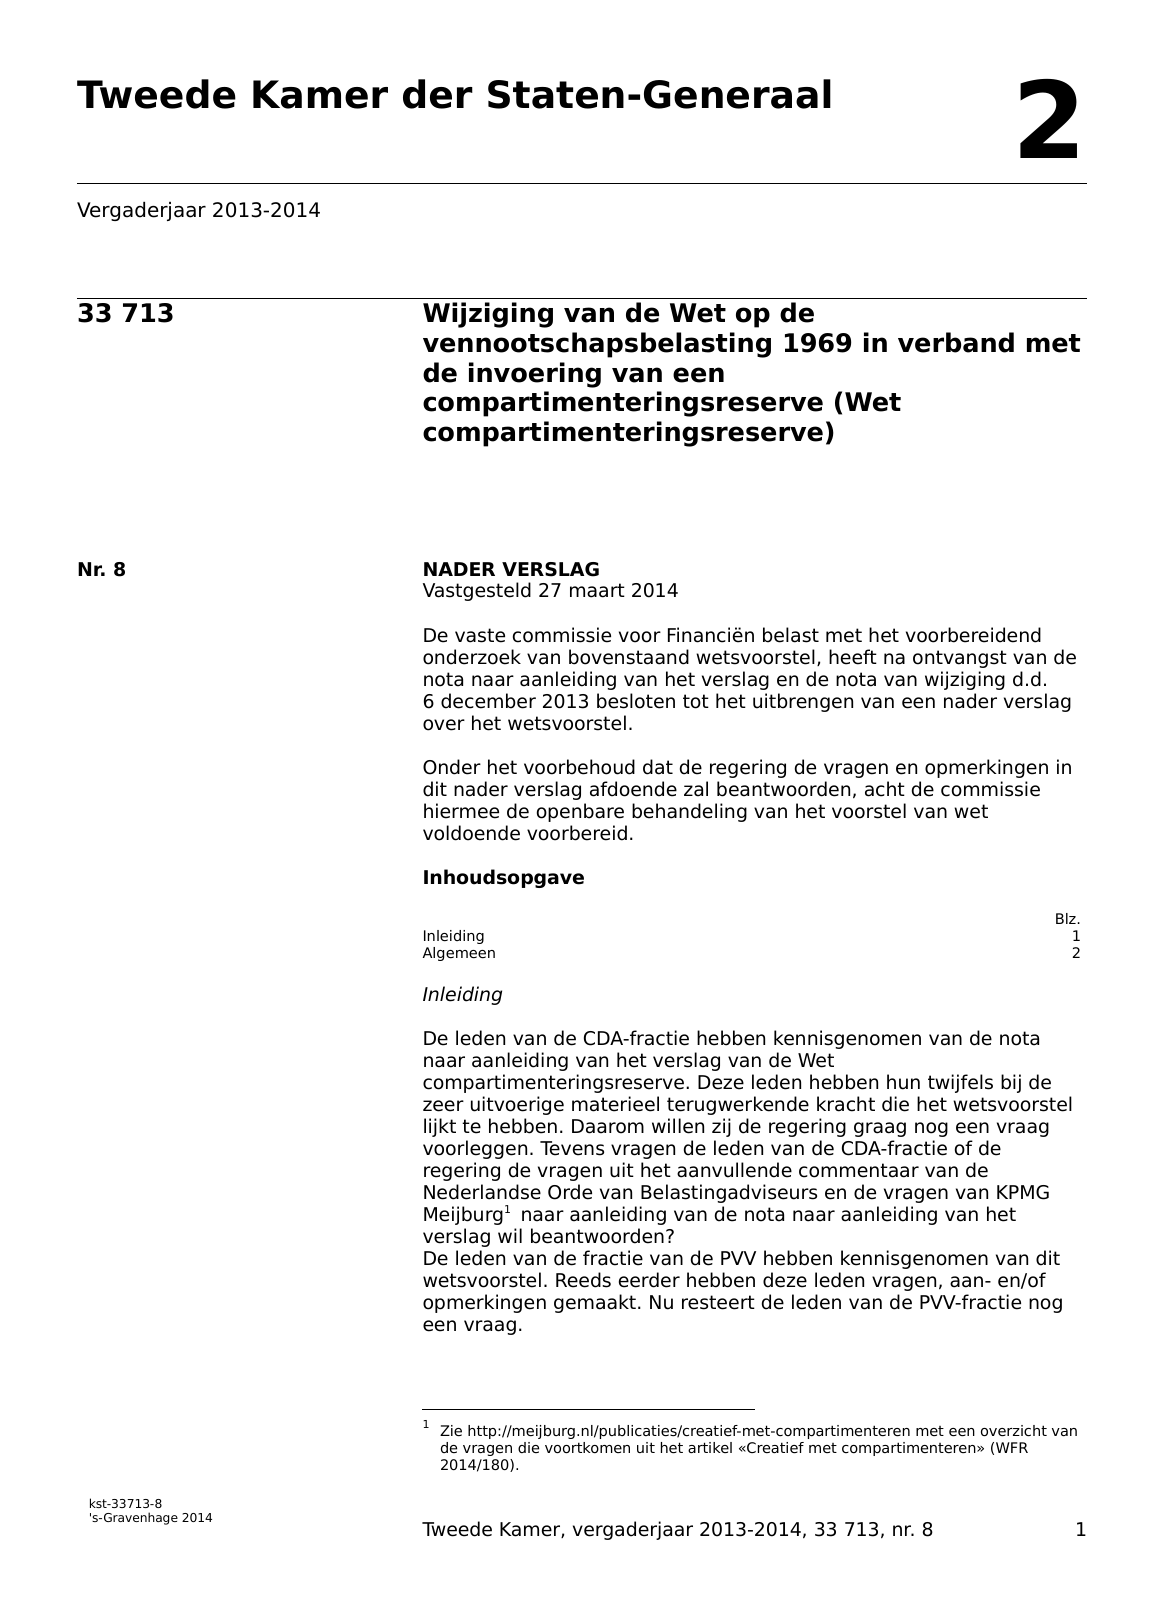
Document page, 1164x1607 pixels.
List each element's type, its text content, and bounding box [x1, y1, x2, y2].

table_cell Inleiding [422, 928, 1013, 944]
table_header 2 [886, 59, 1087, 183]
text Zie http://meijburg.nl/publicaties/creatief-met-compartimenteren met een overzicht van de vragen die voortkomen uit het artikel «Creatief met compartimenteren» (WFR 2014/180). [422, 1418, 1087, 1474]
table_cell Vergaderjaar 2013-2014 [77, 184, 1087, 298]
table_header [422, 911, 1013, 928]
table_cell Algemeen [422, 945, 1013, 962]
subtitle 33 713 Wijziging van de Wet op de vennootschapsbelasting 1969 in verband met de invoering van een compartimenteringsreserve (Wet compartimenteringsreserve) [77, 299, 1087, 447]
table_header Blz. [1013, 911, 1087, 928]
table_header Tweede Kamer der Staten-Generaal [77, 59, 886, 183]
text kst-33713-8 [88, 1497, 323, 1511]
text De leden van de fractie van de PVV hebben kennisgenomen van dit wetsvoorstel. Reeds eerder hebben deze leden vragen, aan- en/of opmerkingen gemaakt. Nu resteert de leden van de PVV-fractie nog een vraag. [422, 1248, 1087, 1336]
text 's-Gravenhage 2014 [88, 1511, 323, 1525]
table_cell 2 [1013, 945, 1087, 962]
subtitle Inleiding [422, 984, 1087, 1006]
table_cell 1 [1013, 928, 1087, 944]
text De vaste commissie voor Financiën belast met het voorbereidend onderzoek van bovenstaand wetsvoorstel, heeft na ontvangst van de nota naar aanleiding van het verslag en de nota van wijziging d.d. 6 december 2013 besloten tot het uitbrengen van een nader verslag over het wetsvoorstel. [422, 624, 1087, 734]
text Onder het voorbehoud dat de regering de vragen en opmerkingen in dit nader verslag afdoende zal beantwoorden, acht de commissie hiermee de openbare behandeling van het voorstel van wet voldoende voorbereid. [422, 757, 1087, 844]
subtitle Nr. 8 NADER VERSLAG [77, 558, 1087, 580]
text De leden van de CDA-fractie hebben kennisgenomen van de nota naar aanleiding van het verslag van de Wet compartimenteringsreserve. Deze leden hebben hun twijfels bij de zeer uitvoerige materieel terugwerkende kracht die het wetsvoorstel lijkt te hebben. Daarom willen zij de regering graag nog een vraag voorleggen. Tevens vragen de leden van de CDA-fractie of de regering de vragen uit het aanvullende commentaar van de Nederlandse Orde van Belastingadviseurs en de vragen van KPMG Meijburg naar aanleiding van de nota naar aanleiding van het verslag wil beantwoorden? [422, 1028, 1087, 1248]
text Vastgesteld 27 maart 2014 [422, 580, 1087, 602]
subtitle Inhoudsopgave [422, 867, 1087, 889]
